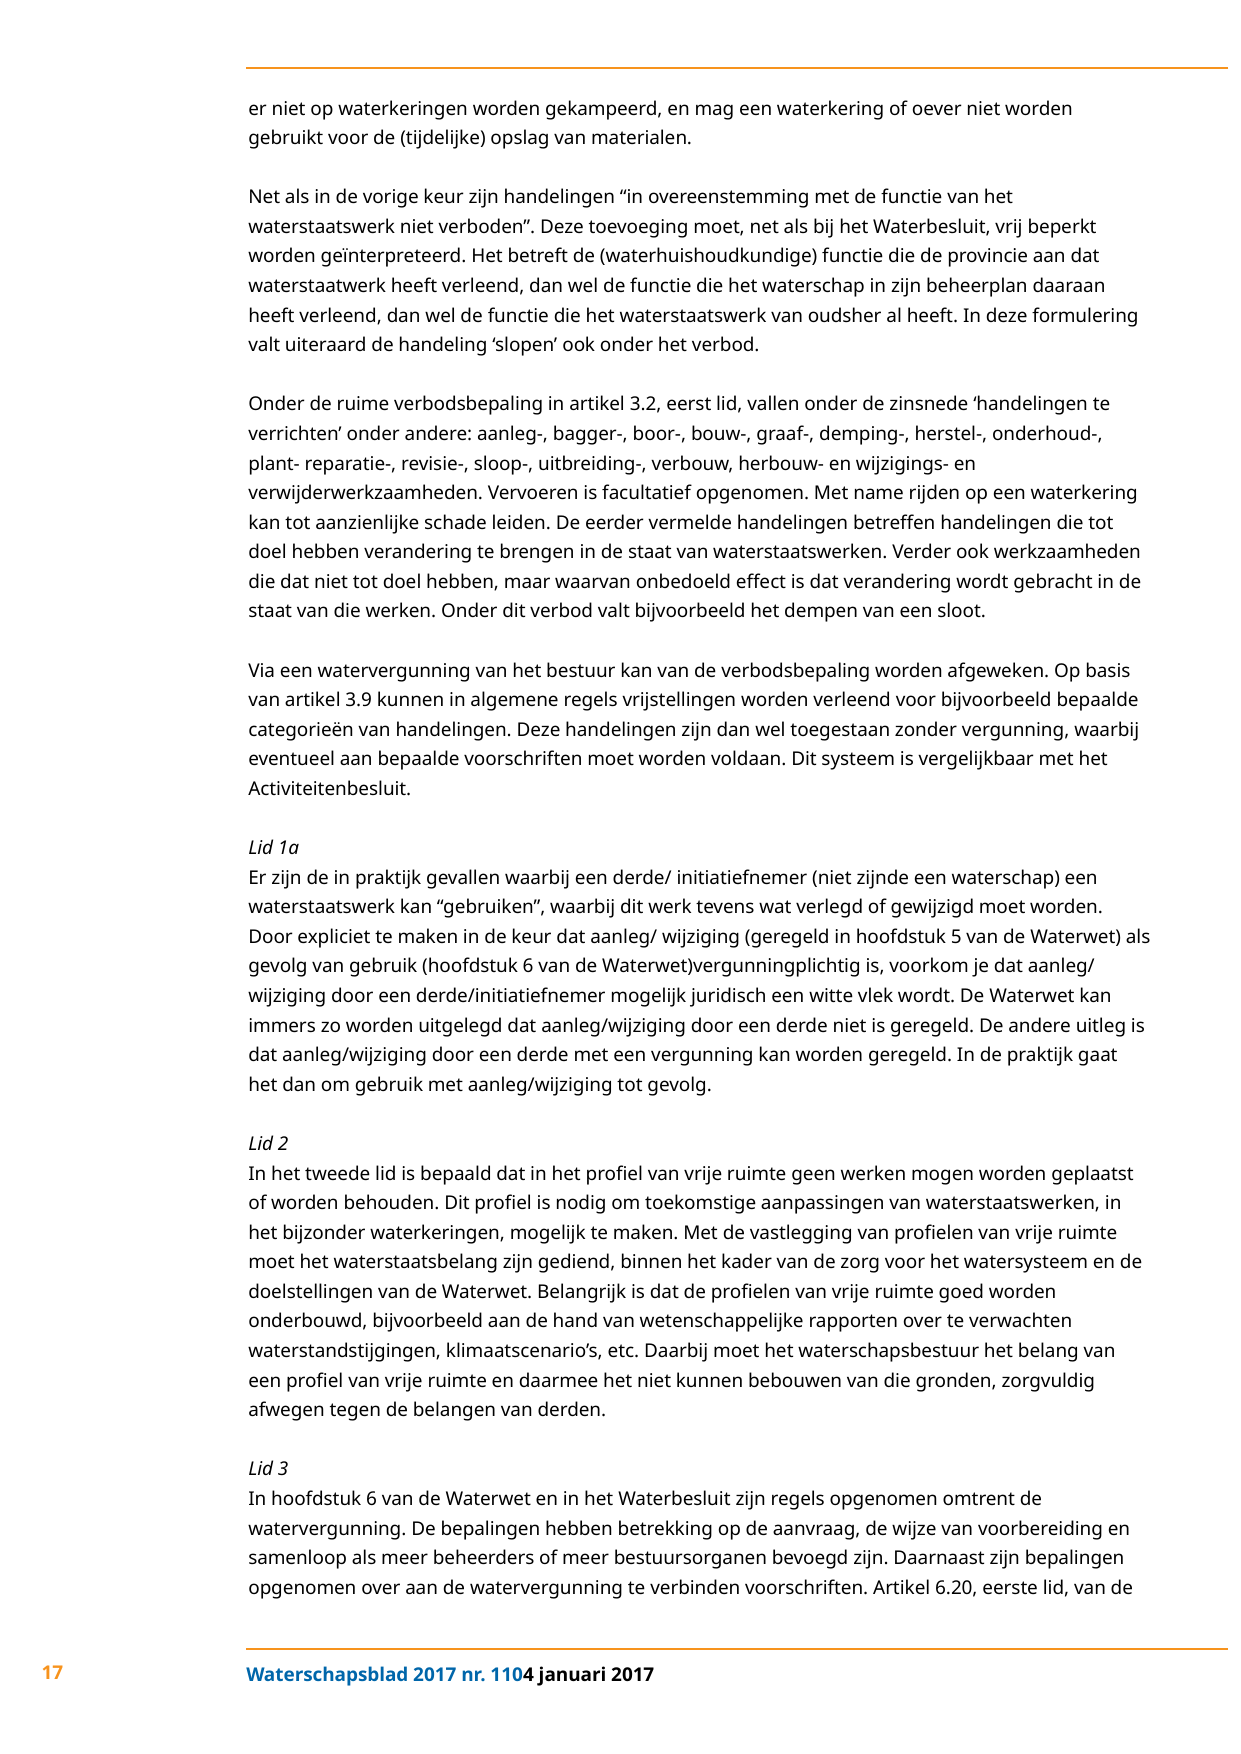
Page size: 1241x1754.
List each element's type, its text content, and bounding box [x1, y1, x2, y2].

text Onder de ruime verbodsbepaling in artikel 3.2, eerst lid, vallen onder de zinsnede ‘handelingen te verrichten’ onder andere: aanleg-, bagger-, boor-, bouw-, graaf-, demping-, herstel-, onderhoud-, plant- reparatie-, revisie-, sloop-, uitbreiding-, verbouw, herbouw- en wijzigings- en verwijderwerkzaamheden. Vervoeren is facultatief opgenomen. Met name rijden op een waterkering kan tot aanzienlijke schade leiden. De eerder vermelde handelingen betreffen handelingen die tot doel hebben verandering te brengen in de staat van waterstaatswerken. Verder ook werkzaamheden die dat niet tot doel hebben, maar waarvan onbedoeld effect is dat verandering wordt gebracht in de staat van die werken. Onder dit verbod valt bijvoorbeeld het dempen van een sloot. [248, 391, 1152, 623]
text er niet op waterkeringen worden gekampeerd, en mag een waterkering of oever niet worden gebruikt voor de (tijdelijke) opslag van materialen. [248, 95, 1152, 150]
text In hoofdstuk 6 van de Waterwet en in het Waterbesluit zijn regels opgenomen omtrent de watervergunning. De bepalingen hebben betrekking op de aanvraag, de wijze van voorbereiding en samenloop als meer beheerders of meer bestuursorganen bevoegd zijn. Daarnaast zijn bepalingen opgenomen over aan de watervergunning te verbinden voorschriften. Artikel 6.20, eerste lid, van de [248, 1485, 1152, 1600]
text In het tweede lid is bepaald dat in het profiel van vrije ruimte geen werken mogen worden geplaatst of worden behouden. Dit profiel is nodig om toekomstige aanpassingen van waterstaatswerken, in het bijzonder waterkeringen, mogelijk te maken. Met de vastlegging van profielen van vrije ruimte moet het waterstaatsbelang zijn gediend, binnen het kader van de zorg voor het watersysteem en de doelstellingen van de Waterwet. Belangrijk is dat de profielen van vrije ruimte goed worden onderbouwd, bijvoorbeeld aan de hand van wetenschappelijke rapporten over te verwachten waterstandstijgingen, klimaatscenario’s, etc. Daarbij moet het waterschapsbestuur het belang van een profiel van vrije ruimte en daarmee het niet kunnen bebouwen van die gronden, zorgvuldig afwegen tegen de belangen van derden. [248, 1160, 1152, 1422]
picture [41, 47, 231, 172]
text Lid 3 [248, 1456, 1152, 1481]
text Net als in de vorige keur zijn handelingen “in overeenstemming met de functie van het waterstaatswerk niet verboden”. Deze toevoeging moet, net als bij het Waterbesluit, vrij beperkt worden geïnterpreteerd. Het betreft de (waterhuishoudkundige) functie die de provincie aan dat waterstaatwerk heeft verleend, dan wel de functie die het waterschap in zijn beheerplan daaraan heeft verleend, dan wel de functie die het waterstaatswerk van oudsher al heeft. In deze formulering valt uiteraard de handeling ‘slopen’ ook onder het verbod. [248, 183, 1152, 357]
text Er zijn de in praktijk gevallen waarbij een derde/ initiatiefnemer (niet zijnde een waterschap) een waterstaatswerk kan “gebruiken”, waarbij dit werk tevens wat verlegd of gewijzigd moet worden. Door expliciet te maken in de keur dat aanleg/ wijziging (geregeld in hoofdstuk 5 van de Waterwet) als gevolg van gebruik (hoofdstuk 6 van de Waterwet)vergunningplichtig is, voorkom je dat aanleg/ wijziging door een derde/initiatiefnemer mogelijk juridisch een witte vlek wordt. De Waterwet kan immers zo worden uitgelegd dat aanleg/wijziging door een derde niet is geregeld. De andere uitleg is dat aanleg/wijziging door een derde met een vergunning kan worden geregeld. In de praktijk gaat het dan om gebruik met aanleg/wijziging tot gevolg. [248, 864, 1152, 1097]
text Lid 2 [248, 1130, 1152, 1156]
text Via een watervergunning van het bestuur kan van de verbodsbepaling worden afgeweken. Op basis van artikel 3.9 kunnen in algemene regels vrijstellingen worden verleend voor bijvoorbeeld bepaalde categorieën van handelingen. Deze handelingen zijn dan wel toegestaan zonder vergunning, waarbij eventueel aan bepaalde voorschriften moet worden voldaan. Dit systeem is vergelijkbaar met het Activiteitenbesluit. [248, 657, 1152, 801]
text Lid 1a [248, 834, 1152, 860]
